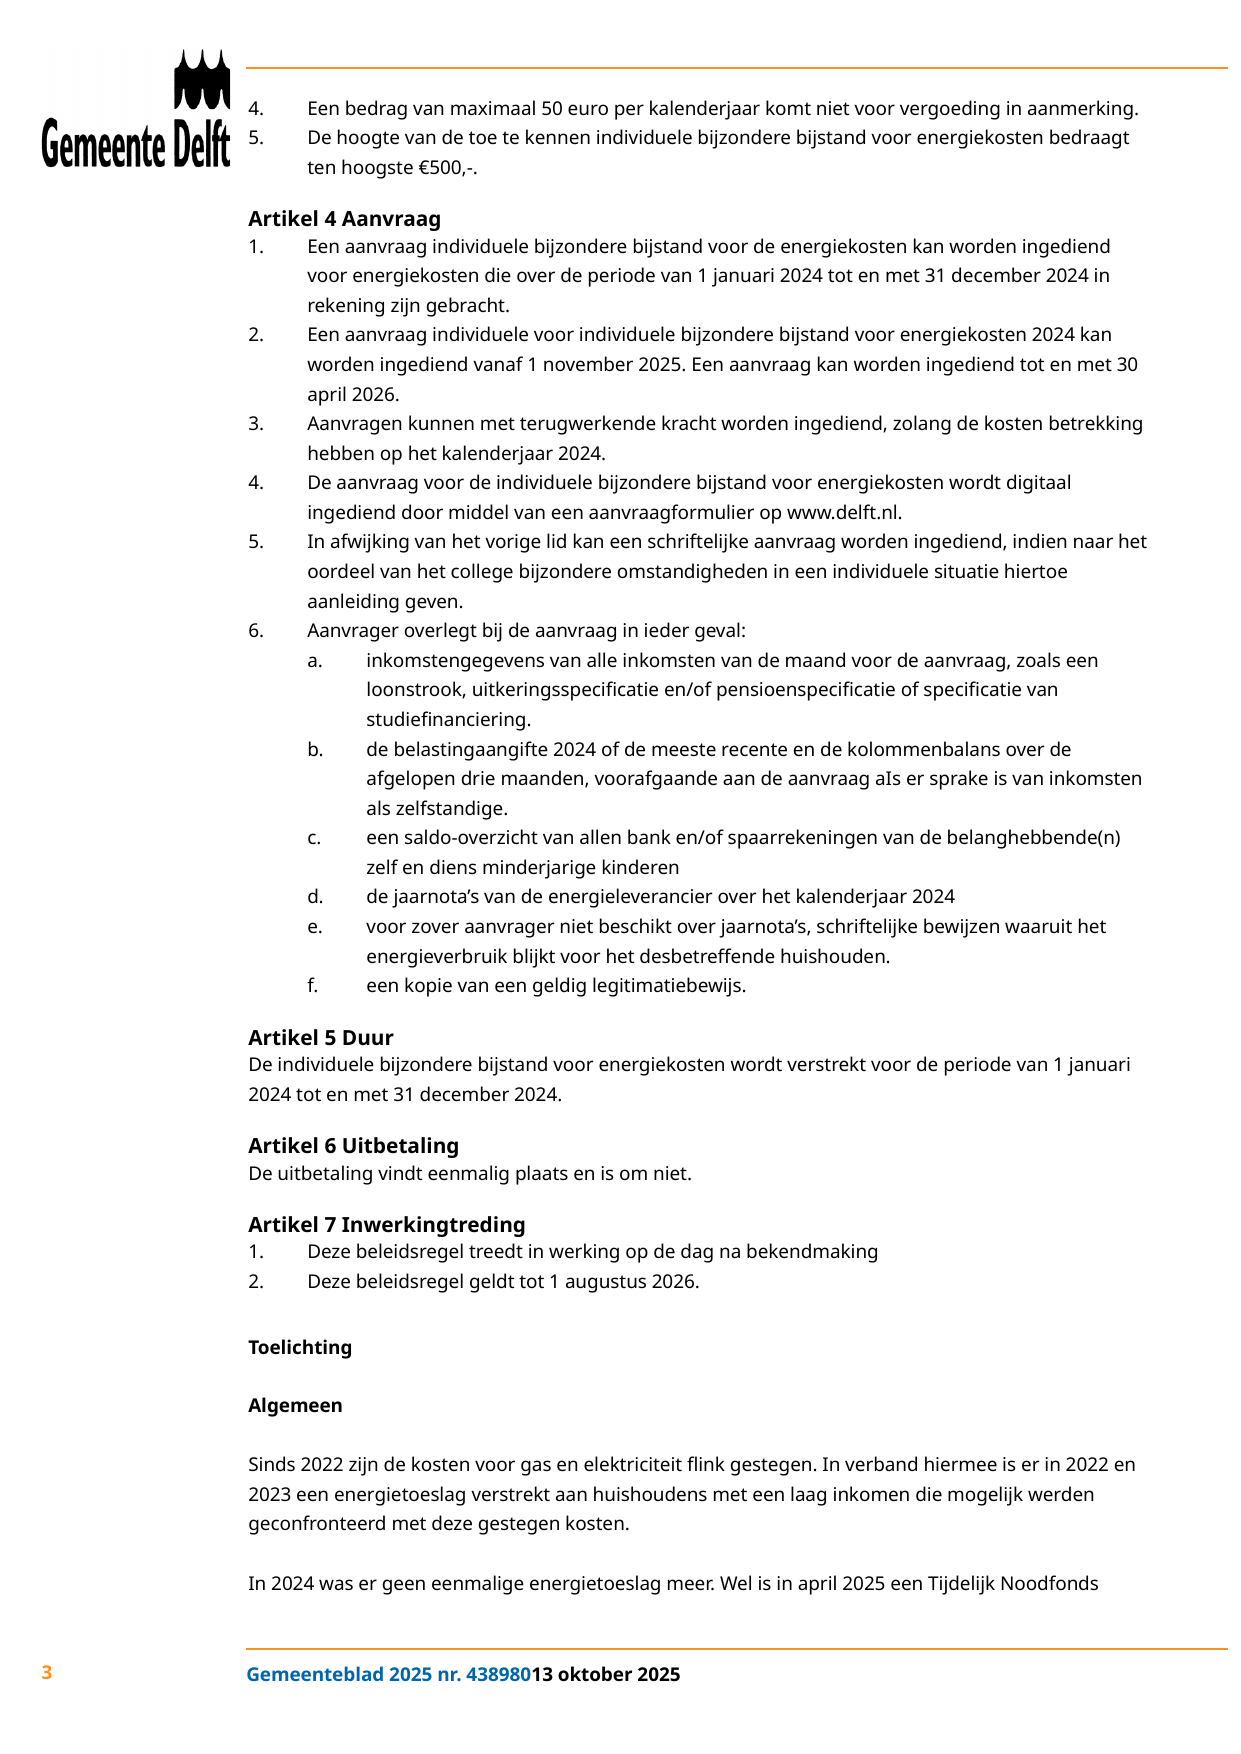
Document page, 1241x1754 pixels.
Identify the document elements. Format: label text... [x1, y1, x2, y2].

list Een bedrag van maximaal 50 euro per kalenderjaar komt niet voor vergoeding in aanmerking. [248, 95, 1152, 121]
list Aanvragen kunnen met terugwerkende kracht worden ingediend, zolang de kosten betrekking hebben op het kalenderjaar 2024. [248, 410, 1152, 466]
list voor zover aanvrager niet beschikt over jaarnota’s, schriftelijke bewijzen waaruit het energieverbruik blijkt voor het desbetreffende huishouden. [307, 913, 1152, 968]
list De hoogte van de toe te kennen individuele bijzondere bijstand voor energiekosten bedraagt ten hoogste €500,-. [248, 124, 1152, 180]
text Artikel 7 Inwerkingtreding [248, 1210, 1152, 1238]
text Artikel 5 Duur [248, 1023, 1152, 1051]
text Algemeen [248, 1392, 1152, 1418]
text De individuele bijzondere bijstand voor energiekosten wordt verstrekt voor de periode van 1 januari 2024 tot en met 31 december 2024. [248, 1051, 1152, 1107]
list In afwijking van het vorige lid kan een schriftelijke aanvraag worden ingediend, indien naar het oordeel van het college bijzondere omstandigheden in een individuele situatie hiertoe aanleiding geven. [248, 529, 1152, 613]
text Artikel 6 Uitbetaling [248, 1131, 1152, 1160]
list Een aanvraag individuele bijzondere bijstand voor de energiekosten kan worden ingediend voor energiekosten die over de periode van 1 januari 2024 tot en met 31 december 2024 in rekening zijn gebracht. [248, 233, 1152, 318]
text Artikel 4 Aanvraag [248, 204, 1152, 233]
list Aanvrager overlegt bij de aanvraag in ieder geval: [248, 617, 1152, 643]
text In 2024 was er geen eenmalige energietoeslag meer. Wel is in april 2025 een Tijdelijk Noodfonds [248, 1570, 1152, 1596]
list De aanvraag voor de individuele bijzondere bijstand voor energiekosten wordt digitaal ingediend door middel van een aanvraagformulier op www.delft.nl. [248, 469, 1152, 525]
list een kopie van een geldig legitimatiebewijs. [307, 972, 1152, 998]
list een saldo-overzicht van allen bank en/of spaarrekeningen van de belanghebbende(n) zelf en diens minderjarige kinderen [307, 824, 1152, 880]
list Deze beleidsregel geldt tot 1 augustus 2026. [248, 1268, 1152, 1294]
list inkomstengegevens van alle inkomsten van de maand voor de aanvraag, zoals een loonstrook, uitkeringsspecificatie en/of pensioenspecificatie of specificatie van studiefinanciering. [307, 647, 1152, 732]
list de belastingaangifte 2024 of de meeste recente en de kolommenbalans over de afgelopen drie maanden, voorafgaande aan de aanvraag aIs er sprake is van inkomsten als zelfstandige. [307, 736, 1152, 821]
list Deze beleidsregel treedt in werking op de dag na bekendmaking [248, 1238, 1152, 1264]
list Een aanvraag individuele voor individuele bijzondere bijstand voor energiekosten 2024 kan worden ingediend vanaf 1 november 2025. Een aanvraag kan worden ingediend tot en met 30 april 2026. [248, 322, 1152, 406]
text De uitbetaling vindt eenmalig plaats en is om niet. [248, 1160, 1152, 1185]
text Toelichting [248, 1323, 1152, 1363]
list de jaarnota’s van de energieleverancier over het kalenderjaar 2024 [307, 884, 1152, 909]
text Sinds 2022 zijn de kosten voor gas en elektriciteit flink gestegen. In verband hiermee is er in 2022 en 2023 een energietoeslag verstrekt aan huishoudens met een laag inkomen die mogelijk werden geconfronteerd met deze gestegen kosten. [248, 1451, 1152, 1536]
picture [41, 47, 231, 172]
